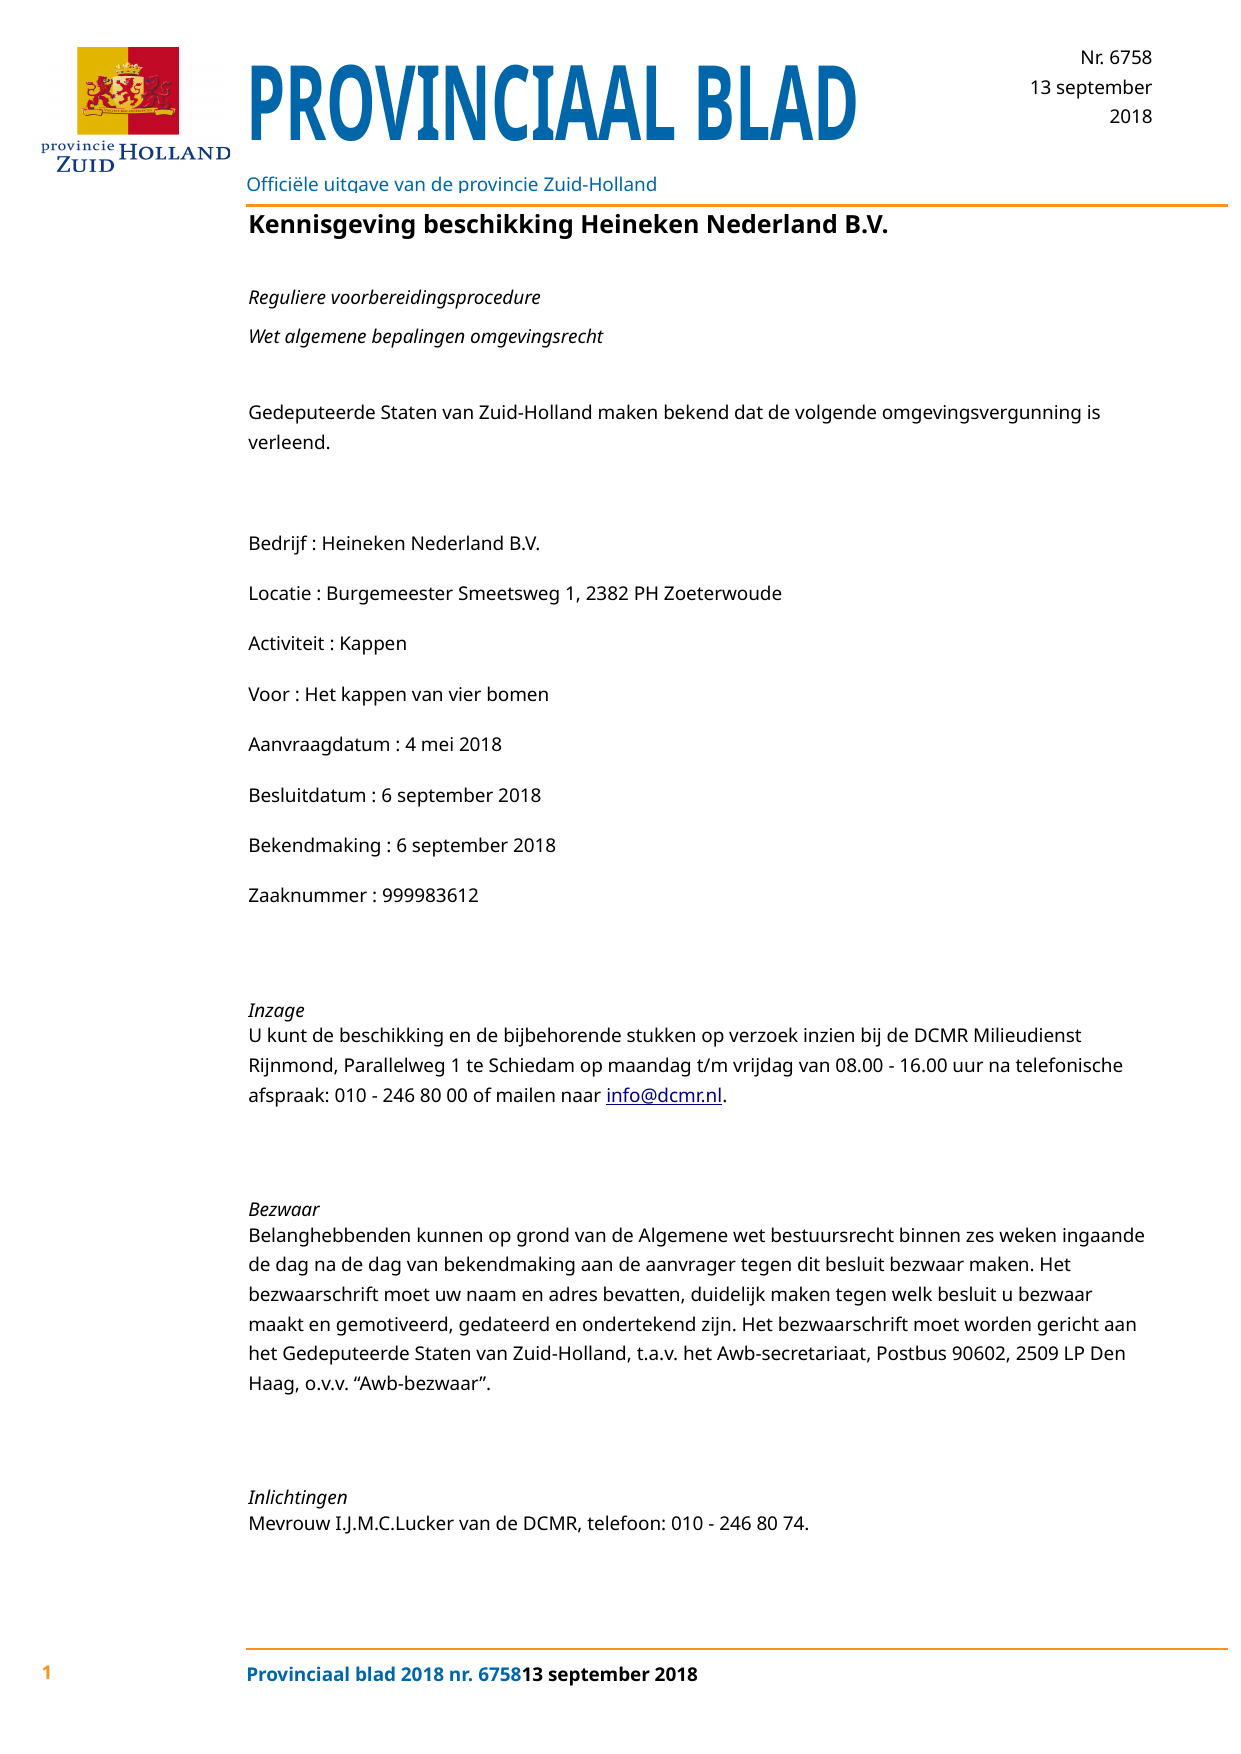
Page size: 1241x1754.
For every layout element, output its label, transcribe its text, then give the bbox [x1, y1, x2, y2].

text Bedrijf : Heineken Nederland B.V. [248, 530, 1152, 555]
picture [41, 47, 231, 172]
text Activiteit : Kappen [248, 631, 1152, 656]
text U kunt de beschikking en de bijbehorende stukken op verzoek inzien bij de DCMR Milieudienst Rijnmond, Parallelweg 1 te Schiedam op maandag t/m vrijdag van 08.00 - 16.00 uur na telefonische afspraak: 010 - 246 80 00 of mailen naar info@dcmr.nl. [248, 1023, 1152, 1108]
text Zaaknummer : 999983612 [248, 883, 1152, 908]
text Besluitdatum : 6 september 2018 [248, 782, 1152, 807]
text Aanvraagdatum : 4 mei 2018 [248, 731, 1152, 757]
text Inzage [248, 997, 1152, 1023]
text Voor : Het kappen van vier bomen [248, 681, 1152, 707]
text Gedeputeerde Staten van Zuid-Holland maken bekend dat de volgende omgevingsvergunning is verleend. [248, 399, 1152, 454]
text Bezwaar [248, 1196, 1152, 1222]
text Inlichtingen [248, 1484, 1152, 1510]
text Locatie : Burgemeester Smeetsweg 1, 2382 PH Zoeterwoude [248, 580, 1152, 606]
text Kennisgeving beschikking Heineken Nederland B.V. [248, 207, 1152, 241]
text Mevrouw I.J.M.C.Lucker van de DCMR, telefoon: 010 - 246 80 74. [248, 1510, 1152, 1536]
text Reguliere voorbereidingsprocedure [248, 284, 1152, 309]
text Wet algemene bepalingen omgevingsrecht [248, 323, 1152, 349]
text Belanghebbenden kunnen op grond van de Algemene wet bestuursrecht binnen zes weken ingaande de dag na de dag van bekendmaking aan de aanvrager tegen dit besluit bezwaar maken. Het bezwaarschrift moet uw naam en adres bevatten, duidelijk maken tegen welk besluit u bezwaar maakt en gemotiveerd, gedateerd en ondertekend zijn. Het bezwaarschrift moet worden gericht aan het Gedeputeerde Staten van Zuid-Holland, t.a.v. het Awb-secretariaat, Postbus 90602, 2509 LP Den Haag, o.v.v. “Awb-bezwaar”. [248, 1222, 1152, 1396]
text Bekendmaking : 6 september 2018 [248, 832, 1152, 858]
